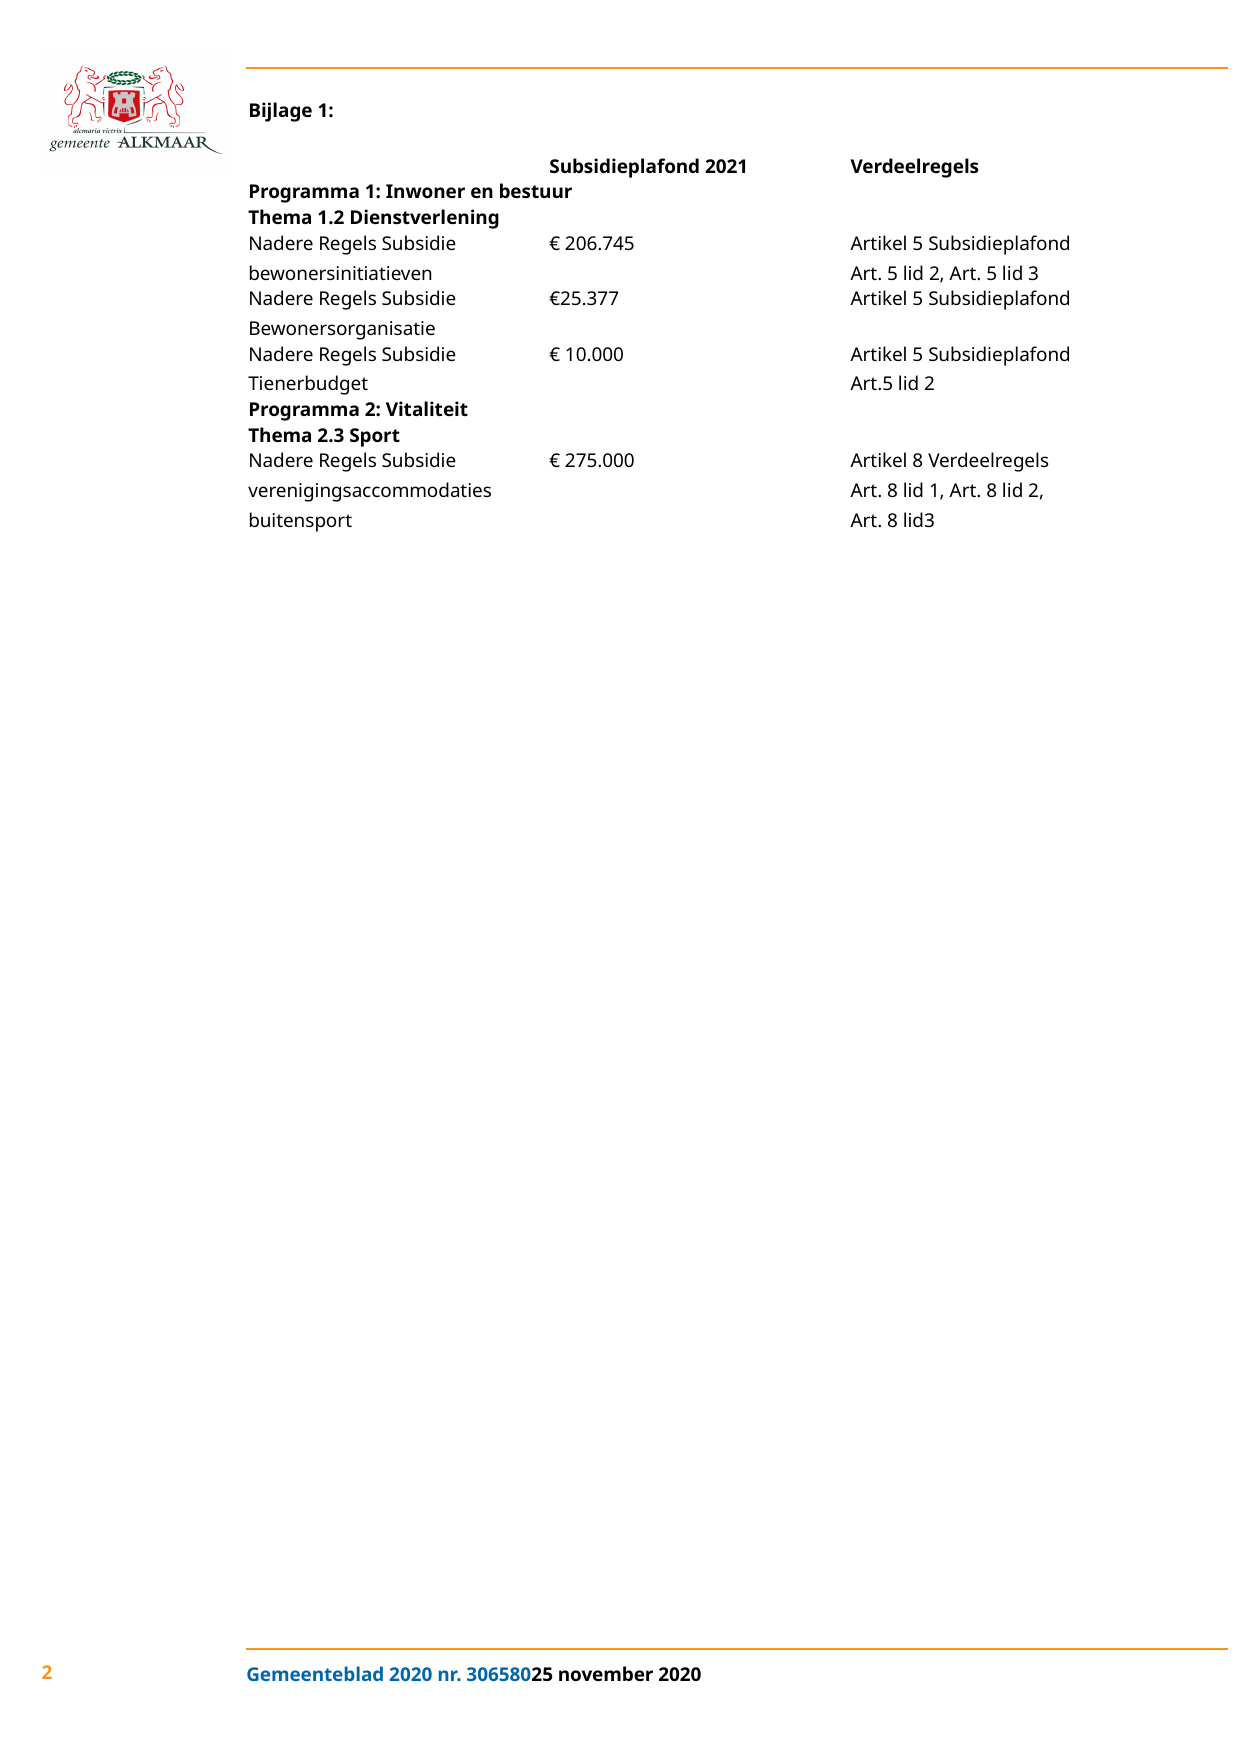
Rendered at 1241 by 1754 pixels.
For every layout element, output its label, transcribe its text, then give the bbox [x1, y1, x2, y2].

table_cell Artikel 5 Subsidieplafond Art.5 lid 2 [850, 341, 1152, 396]
table_header [248, 153, 549, 179]
table_cell Nadere Regels Subsidie bewonersinitiatieven [248, 230, 549, 286]
text Bijlage 1: [248, 95, 1152, 123]
table_cell Nadere Regels Subsidie Bewonersorganisatie [248, 286, 549, 341]
table_cell Thema 1.2 Dienstverlening [248, 205, 1152, 230]
table_cell €25.377 [549, 286, 850, 341]
table_cell Thema 2.3 Sport [248, 422, 1152, 448]
table_cell Artikel 5 Subsidieplafond [850, 286, 1152, 341]
table_cell Artikel 5 Subsidieplafond Art. 5 lid 2, Art. 5 lid 3 [850, 230, 1152, 286]
table_cell Nadere Regels Subsidie verenigingsaccommodaties buitensport [248, 448, 549, 532]
picture [41, 47, 231, 172]
table_cell € 10.000 [549, 341, 850, 396]
table_header Verdeelregels [850, 153, 1152, 179]
table_cell € 275.000 [549, 448, 850, 532]
table_header Subsidieplafond 2021 [549, 153, 850, 179]
table_cell Artikel 8 Verdeelregels Art. 8 lid 1, Art. 8 lid 2, Art. 8 lid3 [850, 448, 1152, 532]
table_cell Programma 2: Vitaliteit [248, 396, 1152, 422]
table_cell Programma 1: Inwoner en bestuur [248, 179, 1152, 204]
table_cell € 206.745 [549, 230, 850, 286]
table_cell Nadere Regels Subsidie Tienerbudget [248, 341, 549, 396]
